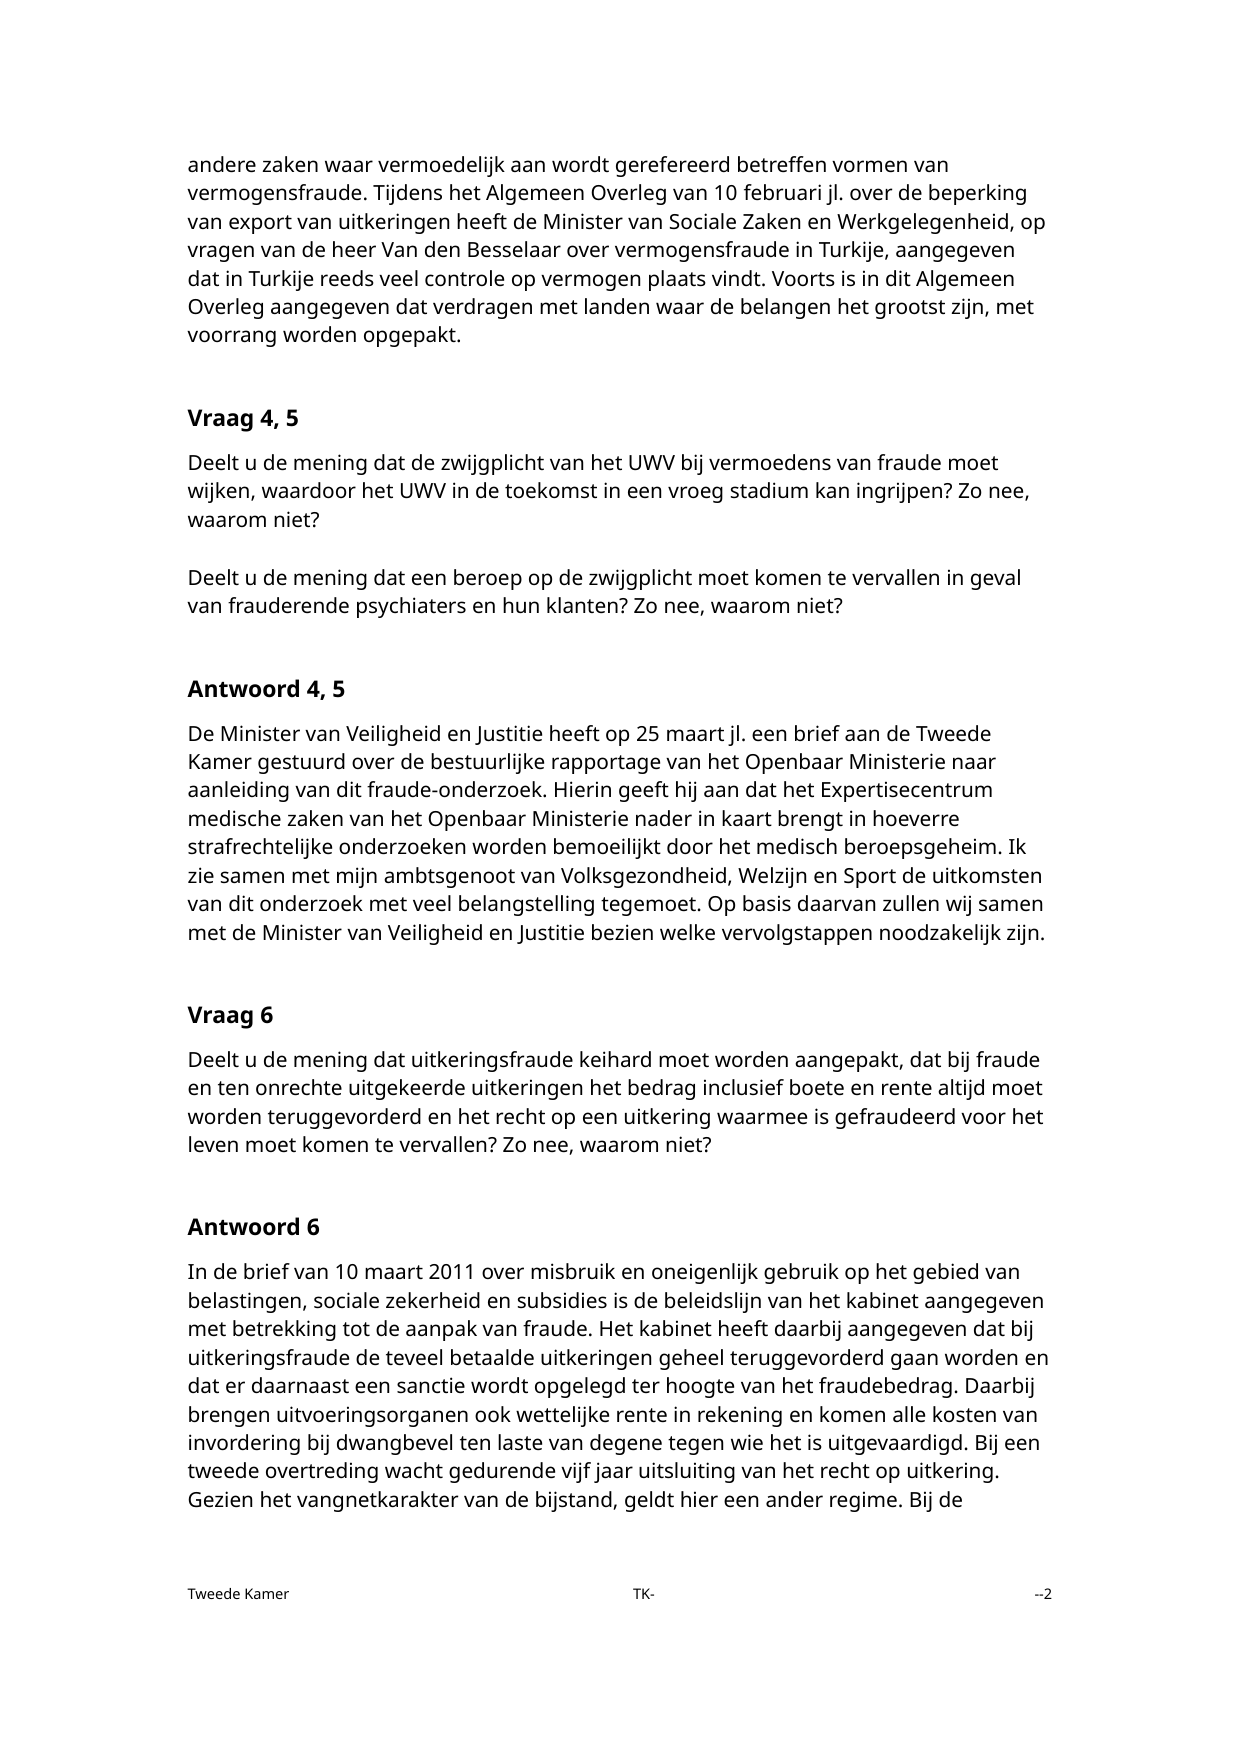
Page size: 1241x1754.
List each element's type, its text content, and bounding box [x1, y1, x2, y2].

text Deelt u de mening dat de zwijgplicht van het UWV bij vermoedens van fraude moet wijken, waardoor het UWV in de toekomst in een vroeg stadium kan ingrijpen? Zo nee, waarom niet? [187, 448, 1053, 533]
text Deelt u de mening dat uitkeringsfraude keihard moet worden aangepakt, dat bij fraude en ten onrechte uitgekeerde uitkeringen het bedrag inclusief boete en rente altijd moet worden teruggevorderd en het recht op een uitkering waarmee is gefraudeerd voor het leven moet komen te vervallen? Zo nee, waarom niet? [187, 1045, 1053, 1159]
text Deelt u de mening dat een beroep op de zwijgplicht moet komen te vervallen in geval van frauderende psychiaters en hun klanten? Zo nee, waarom niet? [187, 563, 1053, 620]
subtitle Vraag 4, 5 [187, 402, 1053, 433]
text De Minister van Veiligheid en Justitie heeft op 25 maart jl. een brief aan de Tweede Kamer gestuurd over de bestuurlijke rapportage van het Openbaar Ministerie naar aanleiding van dit fraude-onderzoek. Hierin geeft hij aan dat het Expertisecentrum medische zaken van het Openbaar Ministerie nader in kaart brengt in hoeverre strafrechtelijke onderzoeken worden bemoeilijkt door het medisch beroepsgeheim. Ik zie samen met mijn ambtsgenoot van Volksgezondheid, Welzijn en Sport de uitkomsten van dit onderzoek met veel belangstelling tegemoet. Op basis daarvan zullen wij samen met de Minister van Veiligheid en Justitie bezien welke vervolgstappen noodzakelijk zijn. [187, 719, 1053, 946]
text andere zaken waar vermoedelijk aan wordt gerefereerd betreffen vormen van vermogensfraude. Tijdens het Algemeen Overleg van 10 februari jl. over de beperking van export van uitkeringen heeft de Minister van Sociale Zaken en Werkgelegenheid, op vragen van de heer Van den Besselaar over vermogensfraude in Turkije, aangegeven dat in Turkije reeds veel controle op vermogen plaats vindt. Voorts is in dit Algemeen Overleg aangegeven dat verdragen met landen waar de belangen het grootst zijn, met voorrang worden opgepakt. [187, 150, 1053, 349]
subtitle Antwoord 6 [187, 1211, 1053, 1242]
text In de brief van 10 maart 2011 over misbruik en oneigenlijk gebruik op het gebied van belastingen, sociale zekerheid en subsidies is de beleidslijn van het kabinet aangegeven met betrekking tot de aanpak van fraude. Het kabinet heeft daarbij aangegeven dat bij uitkeringsfraude de teveel betaalde uitkeringen geheel teruggevorderd gaan worden en dat er daarnaast een sanctie wordt opgelegd ter hoogte van het fraudebedrag. Daarbij brengen uitvoeringsorganen ook wettelijke rente in rekening en komen alle kosten van invordering bij dwangbevel ten laste van degene tegen wie het is uitgevaardigd. Bij een tweede overtreding wacht gedurende vijf jaar uitsluiting van het recht op uitkering. Gezien het vangnetkarakter van de bijstand, geldt hier een ander regime. Bij de [187, 1257, 1053, 1513]
subtitle Vraag 6 [187, 999, 1053, 1030]
subtitle Antwoord 4, 5 [187, 672, 1053, 704]
